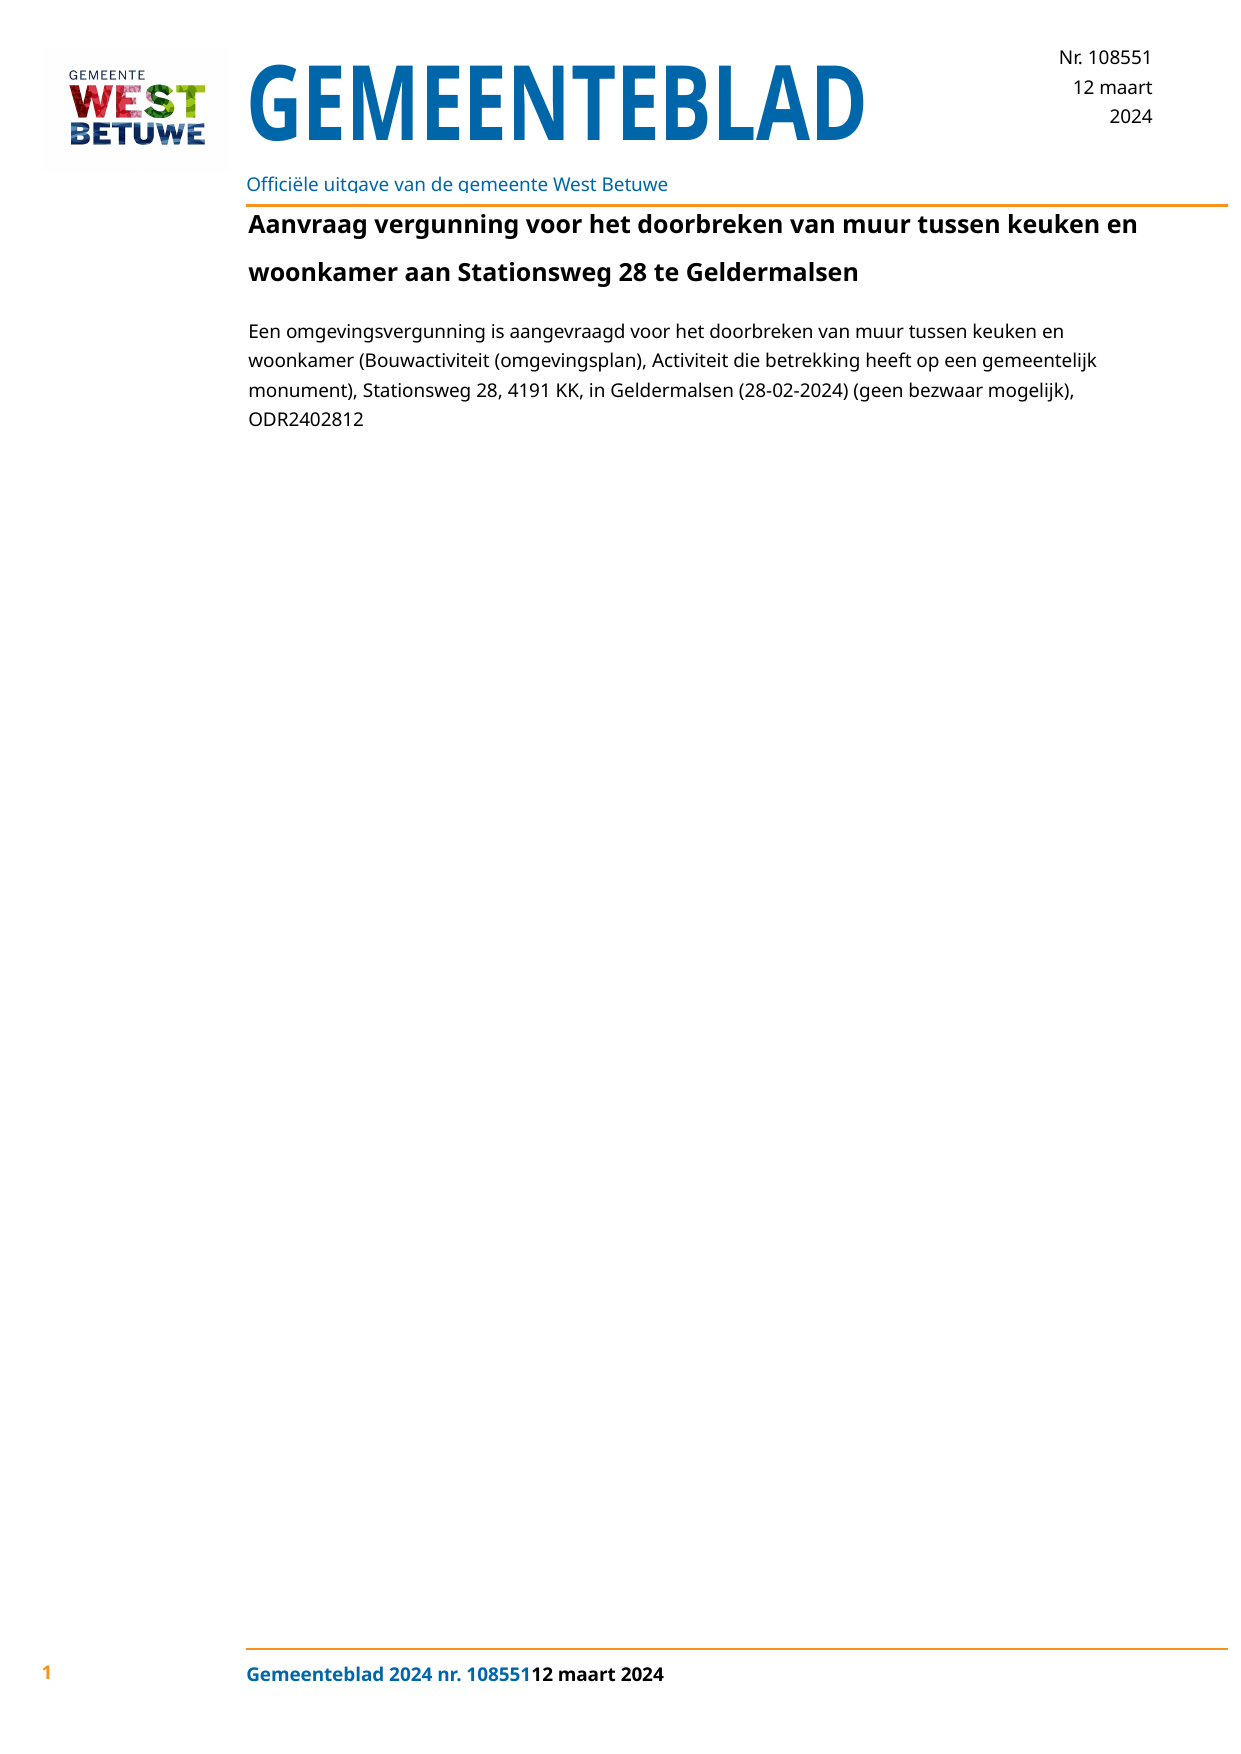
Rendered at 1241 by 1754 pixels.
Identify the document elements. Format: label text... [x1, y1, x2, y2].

picture [41, 47, 231, 172]
text Een omgevingsvergunning is aangevraagd voor het doorbreken van muur tussen keuken en woonkamer (Bouwactiviteit (omgevingsplan), Activiteit die betrekking heeft op een gemeentelijk monument), Stationsweg 28, 4191 KK, in Geldermalsen (28-02-2024) (geen bezwaar mogelijk), ODR2402812 [248, 318, 1152, 432]
text Aanvraag vergunning voor het doorbreken van muur tussen keuken en woonkamer aan Stationsweg 28 te Geldermalsen [248, 207, 1152, 288]
